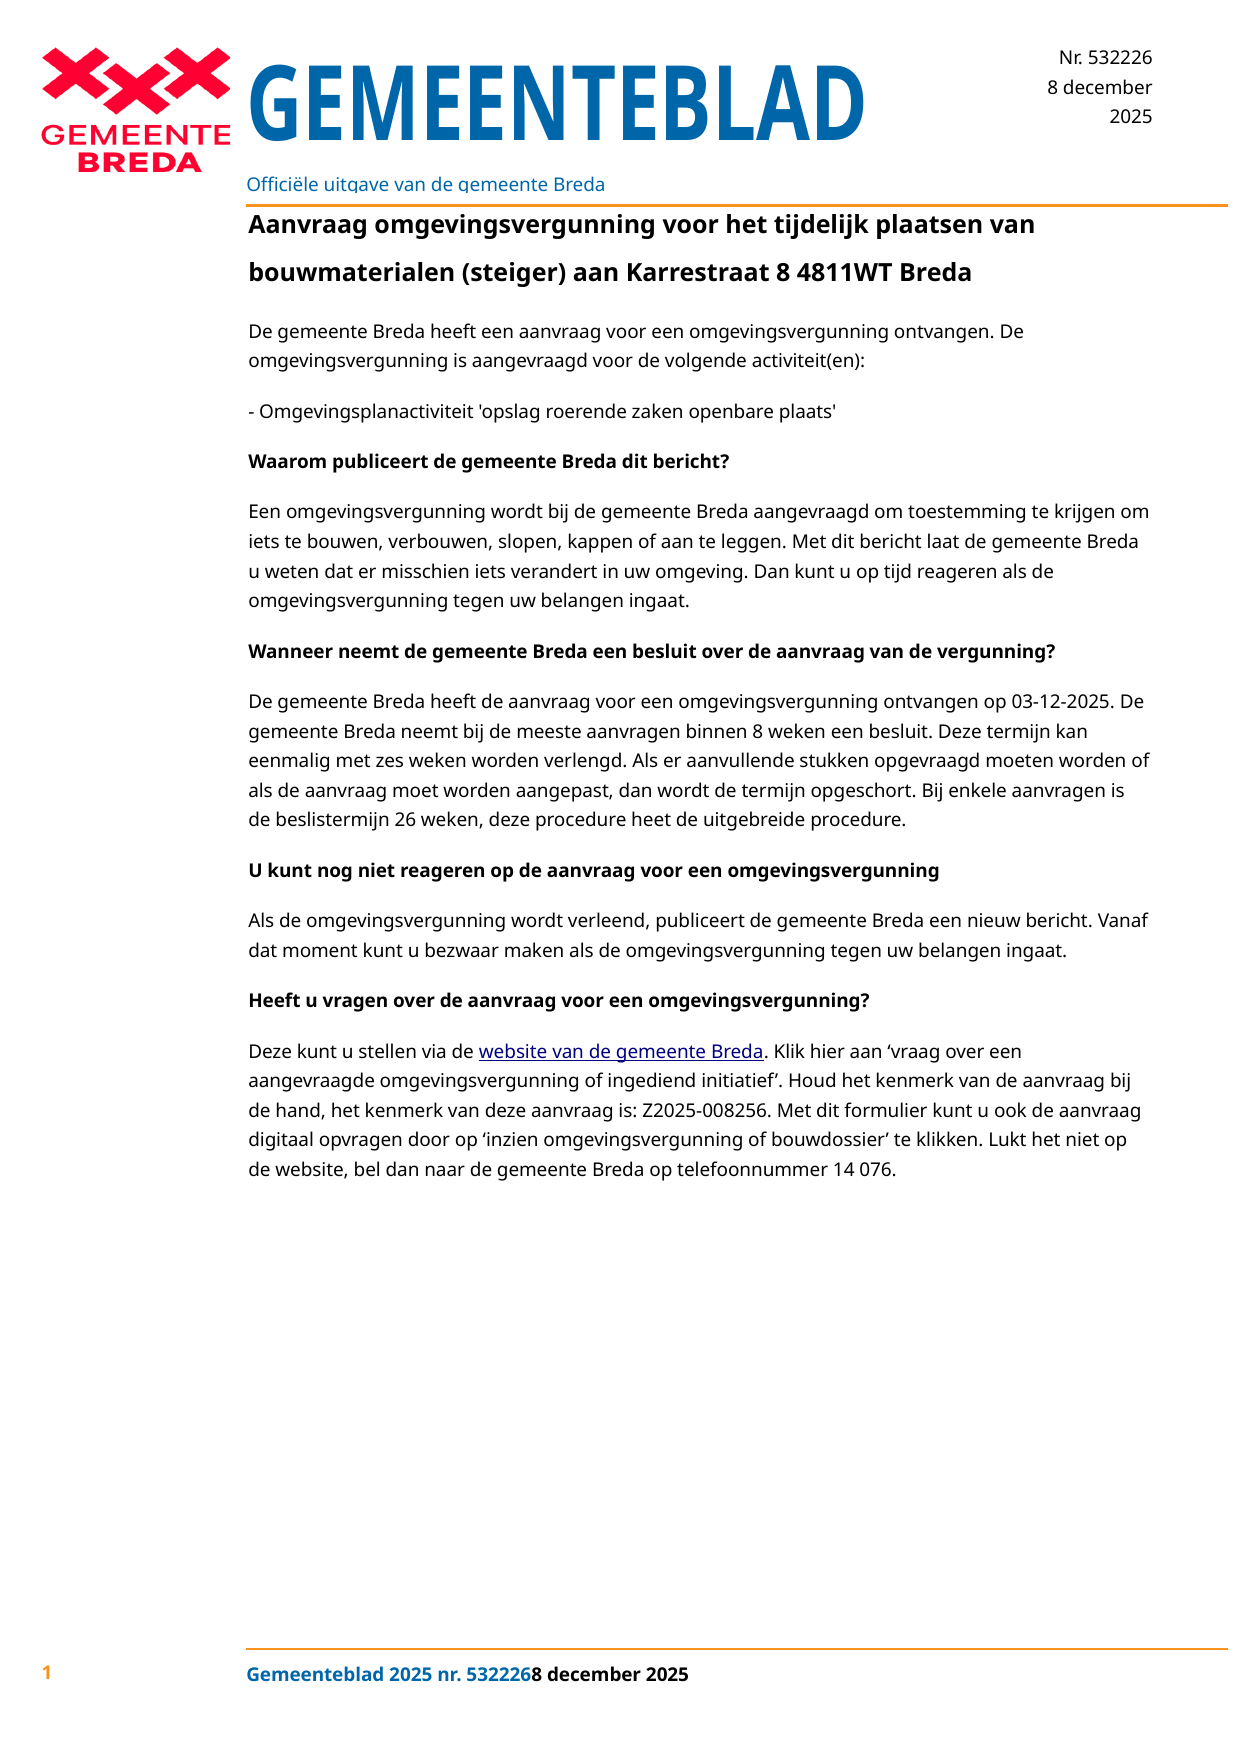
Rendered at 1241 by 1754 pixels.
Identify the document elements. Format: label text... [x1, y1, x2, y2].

text Wanneer neemt de gemeente Breda een besluit over de aanvraag van de vergunning? [248, 638, 1152, 664]
text - Omgevingsplanactiviteit 'opslag roerende zaken openbare plaats' [248, 398, 1152, 424]
text Waarom publiceert de gemeente Breda dit bericht? [248, 448, 1152, 474]
text Aanvraag omgevingsvergunning voor het tijdelijk plaatsen van bouwmaterialen (steiger) aan Karrestraat 8 4811WT Breda [248, 207, 1152, 288]
text De gemeente Breda heeft een aanvraag voor een omgevingsvergunning ontvangen. De omgevingsvergunning is aangevraagd voor de volgende activiteit(en): [248, 318, 1152, 373]
text Heeft u vragen over de aanvraag voor een omgevingsvergunning? [248, 987, 1152, 1013]
text Als de omgevingsvergunning wordt verleend, publiceert de gemeente Breda een nieuw bericht. Vanaf dat moment kunt u bezwaar maken als de omgevingsvergunning tegen uw belangen ingaat. [248, 907, 1152, 963]
text U kunt nog niet reageren op de aanvraag voor een omgevingsvergunning [248, 857, 1152, 883]
picture [41, 47, 231, 172]
text Een omgevingsvergunning wordt bij de gemeente Breda aangevraagd om toestemming te krijgen om iets te bouwen, verbouwen, slopen, kappen of aan te leggen. Met dit bericht laat de gemeente Breda u weten dat er misschien iets verandert in uw omgeving. Dan kunt u op tijd reageren als de omgevingsvergunning tegen uw belangen ingaat. [248, 499, 1152, 613]
text Deze kunt u stellen via de website van de gemeente Breda. Klik hier aan ‘vraag over een aangevraagde omgevingsvergunning of ingediend initiatief’. Houd het kenmerk van de aanvraag bij de hand, het kenmerk van deze aanvraag is: Z2025-008256. Met dit formulier kunt u ook de aanvraag digitaal opvragen door op ‘inzien omgevingsvergunning of bouwdossier’ te klikken. Lukt het niet op de website, bel dan naar de gemeente Breda op telefoonnummer 14 076. [248, 1038, 1152, 1182]
text De gemeente Breda heeft de aanvraag voor een omgevingsvergunning ontvangen op 03-12-2025. De gemeente Breda neemt bij de meeste aanvragen binnen 8 weken een besluit. Deze termijn kan eenmalig met zes weken worden verlengd. Als er aanvullende stukken opgevraagd moeten worden of als de aanvraag moet worden aangepast, dan wordt de termijn opgeschort. Bij enkele aanvragen is de beslistermijn 26 weken, deze procedure heet de uitgebreide procedure. [248, 688, 1152, 832]
